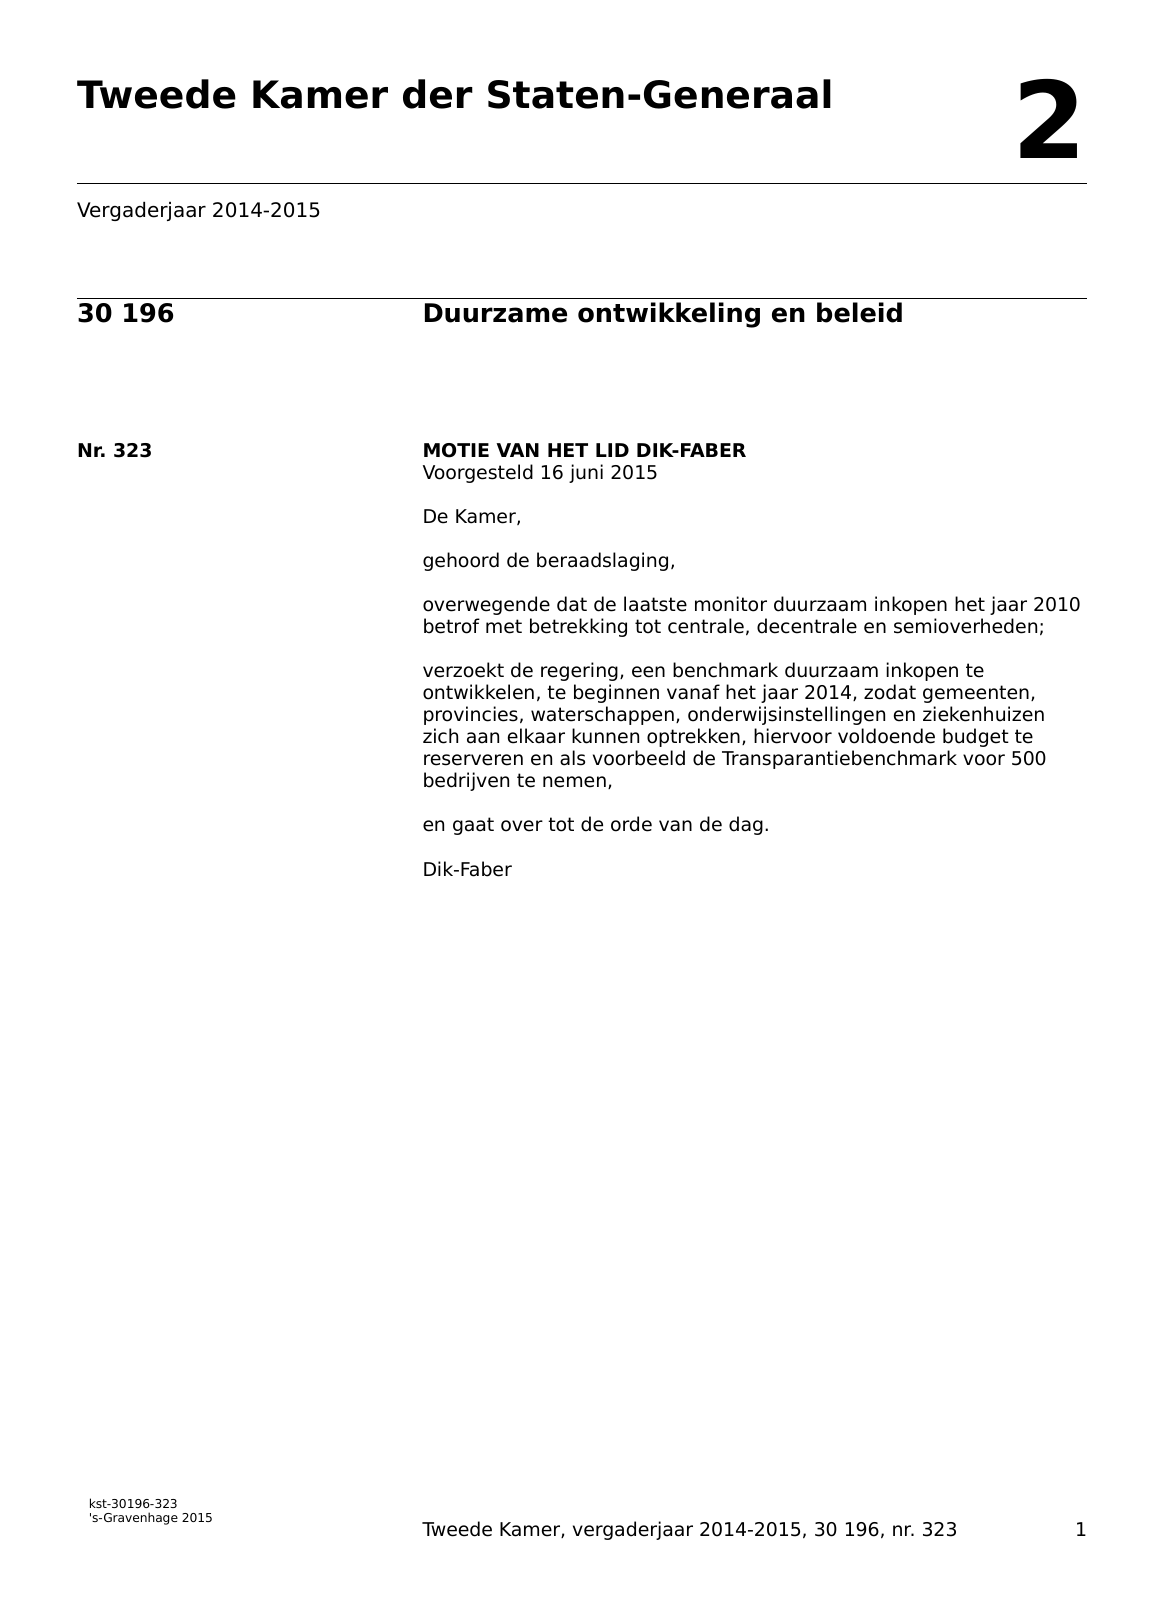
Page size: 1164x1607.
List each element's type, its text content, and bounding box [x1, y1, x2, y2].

text Voorgesteld 16 juni 2015 [422, 462, 1087, 484]
text kst-30196-323 [88, 1497, 323, 1511]
text gehoord de beraadslaging, [422, 550, 1087, 572]
table_header Tweede Kamer der Staten-Generaal [77, 59, 886, 183]
subtitle 30 196 Duurzame ontwikkeling en beleid [77, 299, 1087, 329]
text 's-Gravenhage 2015 [88, 1511, 323, 1525]
table_cell Vergaderjaar 2014-2015 [77, 184, 1087, 298]
table_header 2 [886, 59, 1087, 183]
text overwegende dat de laatste monitor duurzaam inkopen het jaar 2010 betrof met betrekking tot centrale, decentrale en semioverheden; [422, 594, 1087, 638]
text Dik-Faber [422, 858, 1087, 881]
text De Kamer, [422, 506, 1087, 528]
text en gaat over tot de orde van de dag. [422, 814, 1087, 836]
subtitle Nr. 323 MOTIE VAN HET LID DIK-FABER [77, 440, 1087, 462]
text verzoekt de regering, een benchmark duurzaam inkopen te ontwikkelen, te beginnen vanaf het jaar 2014, zodat gemeenten, provincies, waterschappen, onderwijsinstellingen en ziekenhuizen zich aan elkaar kunnen optrekken, hiervoor voldoende budget te reserveren en als voorbeeld de Transparantiebenchmark voor 500 bedrijven te nemen, [422, 660, 1087, 792]
